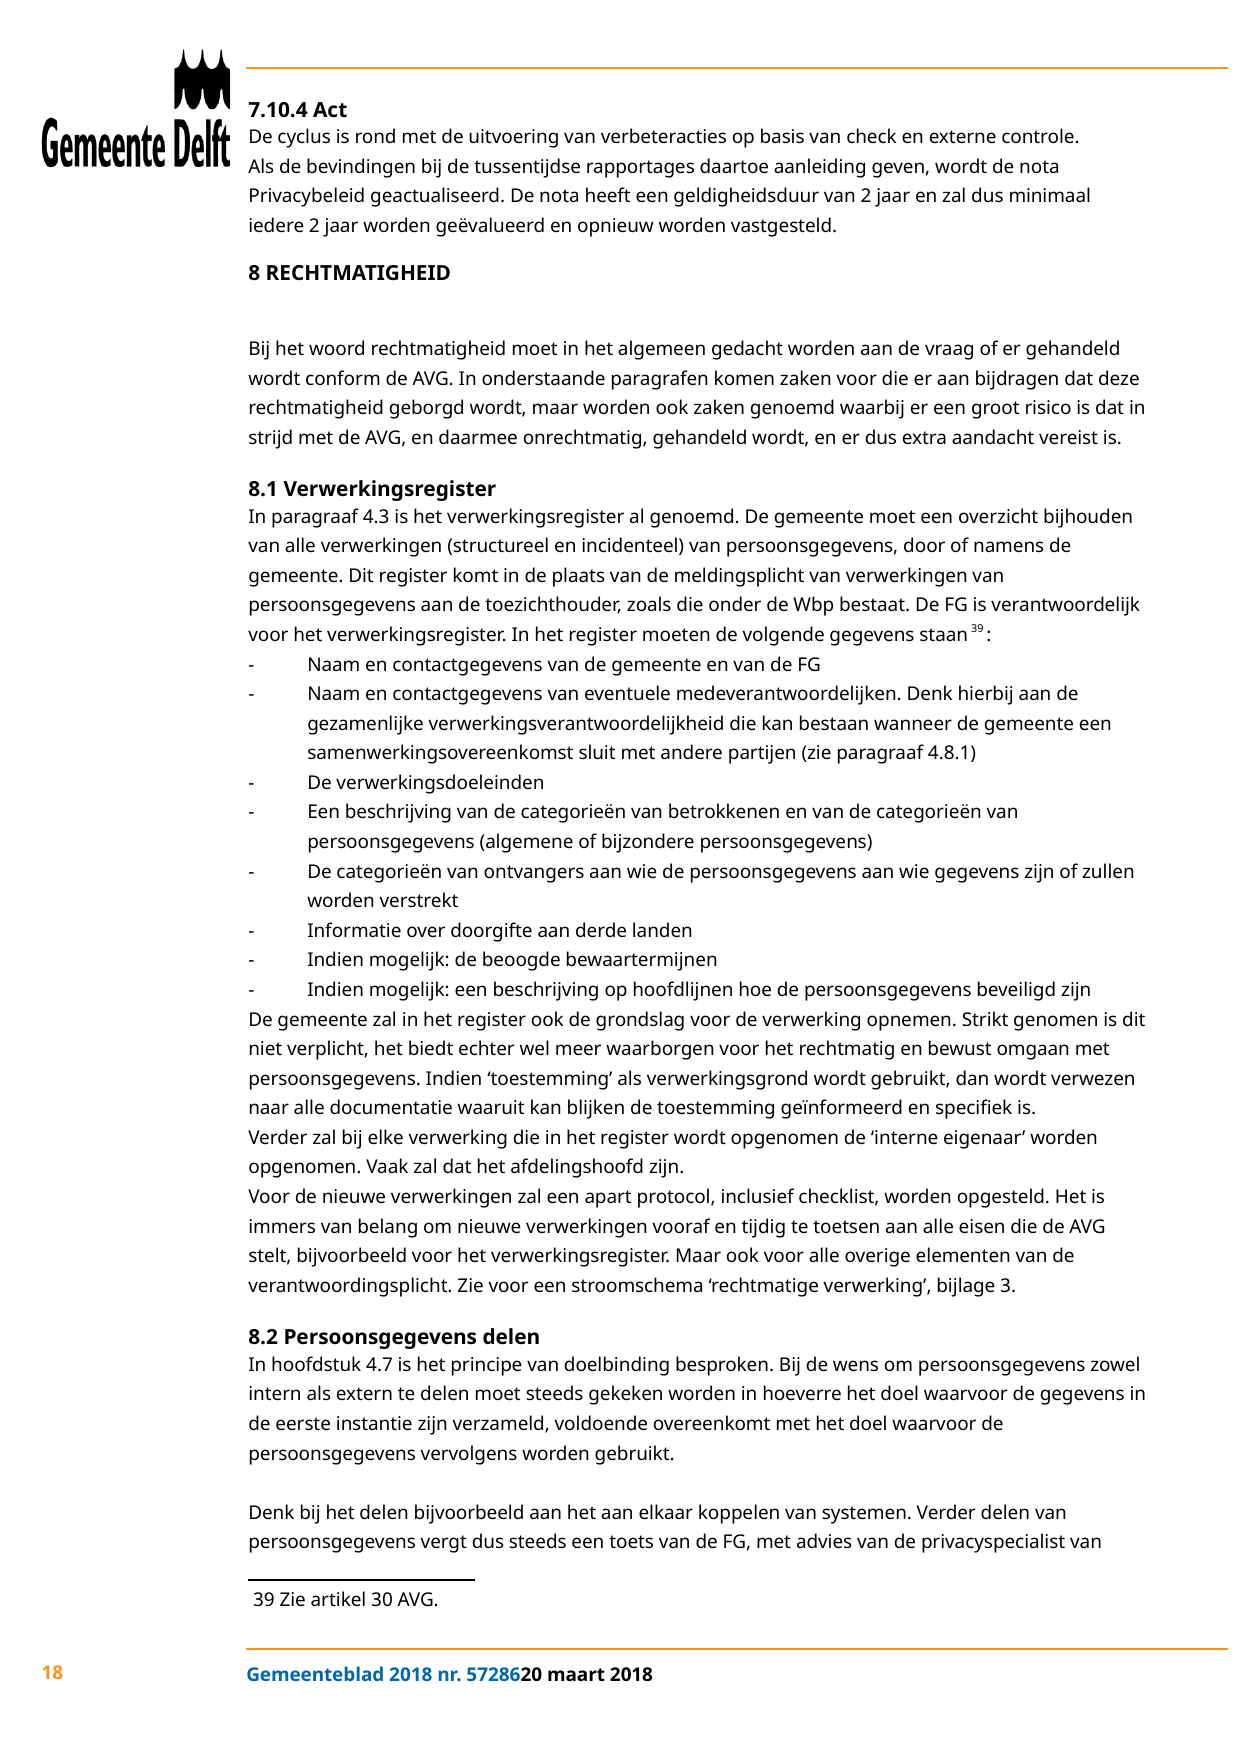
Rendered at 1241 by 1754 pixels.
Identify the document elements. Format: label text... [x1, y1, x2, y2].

list Informatie over doorgifte aan derde landen [248, 917, 1152, 943]
list Indien mogelijk: de beoogde bewaartermijnen [248, 947, 1152, 972]
text Denk bij het delen bijvoorbeeld aan het aan elkaar koppelen van systemen. Verder delen van persoonsgegevens vergt dus steeds een toets van de FG, met advies van de privacyspecialist van [248, 1499, 1152, 1554]
list De categorieën van ontvangers aan wie de persoonsgegevens aan wie gegevens zijn of zullen worden verstrekt [248, 858, 1152, 913]
text 8.1 Verwerkingsregister [248, 474, 1152, 503]
text In hoofdstuk 4.7 is het principe van doelbinding besproken. Bij de wens om persoonsgegevens zowel intern als extern te delen moet steeds gekeken worden in hoeverre het doel waarvoor de gegevens in de eerste instantie zijn verzameld, voldoende overeenkomt met het doel waarvoor de persoonsgegevens vervolgens worden gebruikt. [248, 1351, 1152, 1465]
list Naam en contactgegevens van eventuele medeverantwoordelijken. Denk hierbij aan de gezamenlijke verwerkingsverantwoordelijkheid die kan bestaan wanneer de gemeente een samenwerkingsovereenkomst sluit met andere partijen (zie paragraaf 4.8.1) [248, 680, 1152, 765]
text Zie artikel 30 AVG. [248, 1586, 1152, 1612]
picture [41, 47, 231, 172]
text De gemeente zal in het register ook de grondslag voor de verwerking opnemen. Strikt genomen is dit niet verplicht, het biedt echter wel meer waarborgen voor het rechtmatig en bewust omgaan met persoonsgegevens. Indien ‘toestemming’ als verwerkingsgrond wordt gebruikt, dan wordt verwezen naar alle documentatie waaruit kan blijken de toestemming geïnformeerd en specifiek is. [248, 1006, 1152, 1120]
list De verwerkingsdoeleinden [248, 769, 1152, 795]
text De cyclus is rond met de uitvoering van verbeteracties op basis van check en externe controle. [248, 123, 1152, 149]
text Als de bevindingen bij de tussentijdse rapportages daartoe aanleiding geven, wordt de nota Privacybeleid geactualiseerd. De nota heeft een geldigheidsduur van 2 jaar en zal dus minimaal iedere 2 jaar worden geëvalueerd en opnieuw worden vastgesteld. [248, 153, 1152, 238]
text Verder zal bij elke verwerking die in het register wordt opgenomen de ‘interne eigenaar’ worden opgenomen. Vaak zal dat het afdelingshoofd zijn. [248, 1124, 1152, 1179]
text In paragraaf 4.3 is het verwerkingsregister al genoemd. De gemeente moet een overzicht bijhouden van alle verwerkingen (structureel en incidenteel) van persoonsgegevens, door of namens de gemeente. Dit register komt in de plaats van de meldingsplicht van verwerkingen van persoonsgegevens aan de toezichthouder, zoals die onder de Wbp bestaat. De FG is verantwoordelijk voor het verwerkingsregister. In het register moeten de volgende gegevens staan: [248, 503, 1152, 647]
list Indien mogelijk: een beschrijving op hoofdlijnen hoe de persoonsgegevens beveiligd zijn [248, 976, 1152, 1002]
text Bij het woord rechtmatigheid moet in het algemeen gedacht worden aan de vraag of er gehandeld wordt conform de AVG. In onderstaande paragrafen komen zaken voor die er aan bijdragen dat deze rechtmatigheid geborgd wordt, maar worden ook zaken genoemd waarbij er een groot risico is dat in strijd met de AVG, en daarmee onrechtmatig, gehandeld wordt, en er dus extra aandacht vereist is. [248, 335, 1152, 450]
text 8.2 Persoonsgegevens delen [248, 1322, 1152, 1351]
text Voor de nieuwe verwerkingen zal een apart protocol, inclusief checklist, worden opgesteld. Het is immers van belang om nieuwe verwerkingen vooraf en tijdig te toetsen aan alle eisen die de AVG stelt, bijvoorbeeld voor het verwerkingsregister. Maar ook voor alle overige elementen van de verantwoordingsplicht. Zie voor een stroomschema ‘rechtmatige verwerking’, bijlage 3. [248, 1183, 1152, 1298]
text 7.10.4 Act [248, 95, 1152, 123]
list Naam en contactgegevens van de gemeente en van de FG [248, 651, 1152, 677]
text 8 RECHTMATIGHEID [248, 258, 1152, 286]
list Een beschrijving van de categorieën van betrokkenen en van de categorieën van persoonsgegevens (algemene of bijzondere persoonsgegevens) [248, 799, 1152, 854]
